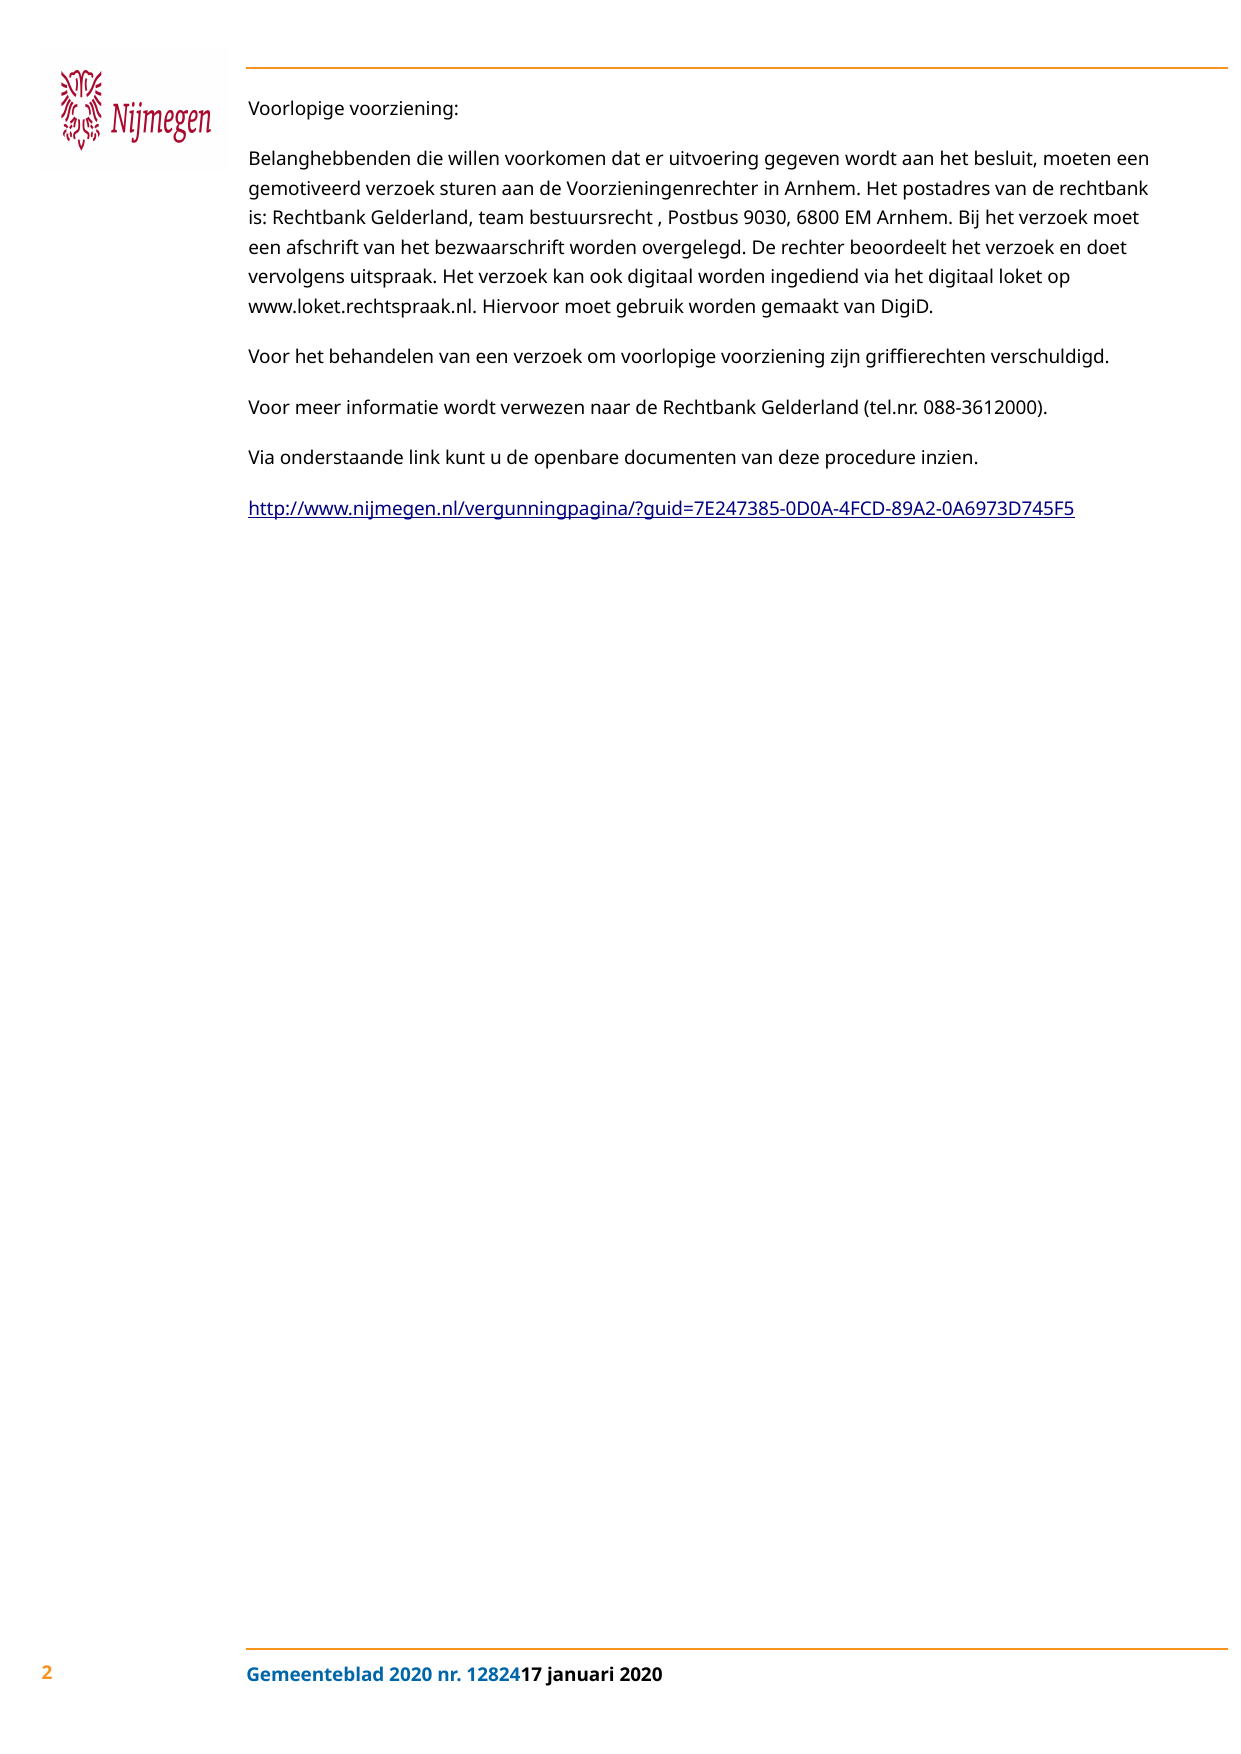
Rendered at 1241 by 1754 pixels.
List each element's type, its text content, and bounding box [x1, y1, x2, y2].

text Voorlopige voorziening: [248, 95, 1152, 121]
text Belanghebbenden die willen voorkomen dat er uitvoering gegeven wordt aan het besluit, moeten een gemotiveerd verzoek sturen aan de Voorzieningenrechter in Arnhem. Het postadres van de rechtbank is: Rechtbank Gelderland, team bestuursrecht , Postbus 9030, 6800 EM Arnhem. Bij het verzoek moet een afschrift van het bezwaarschrift worden overgelegd. De rechter beoordeelt het verzoek en doet vervolgens uitspraak. Het verzoek kan ook digitaal worden ingediend via het digitaal loket op www.loket.rechtspraak.nl. Hiervoor moet gebruik worden gemaakt van DigiD. [248, 145, 1152, 319]
text Voor het behandelen van een verzoek om voorlopige voorziening zijn griffierechten verschuldigd. [248, 343, 1152, 369]
text http://www.nijmegen.nl/vergunningpagina/?guid=7E247385-0D0A-4FCD-89A2-0A6973D745F5 [248, 495, 1152, 521]
text Via onderstaande link kunt u de openbare documenten van deze procedure inzien. [248, 444, 1152, 470]
picture [41, 47, 231, 172]
text Voor meer informatie wordt verwezen naar de Rechtbank Gelderland (tel.nr. 088-3612000). [248, 394, 1152, 420]
